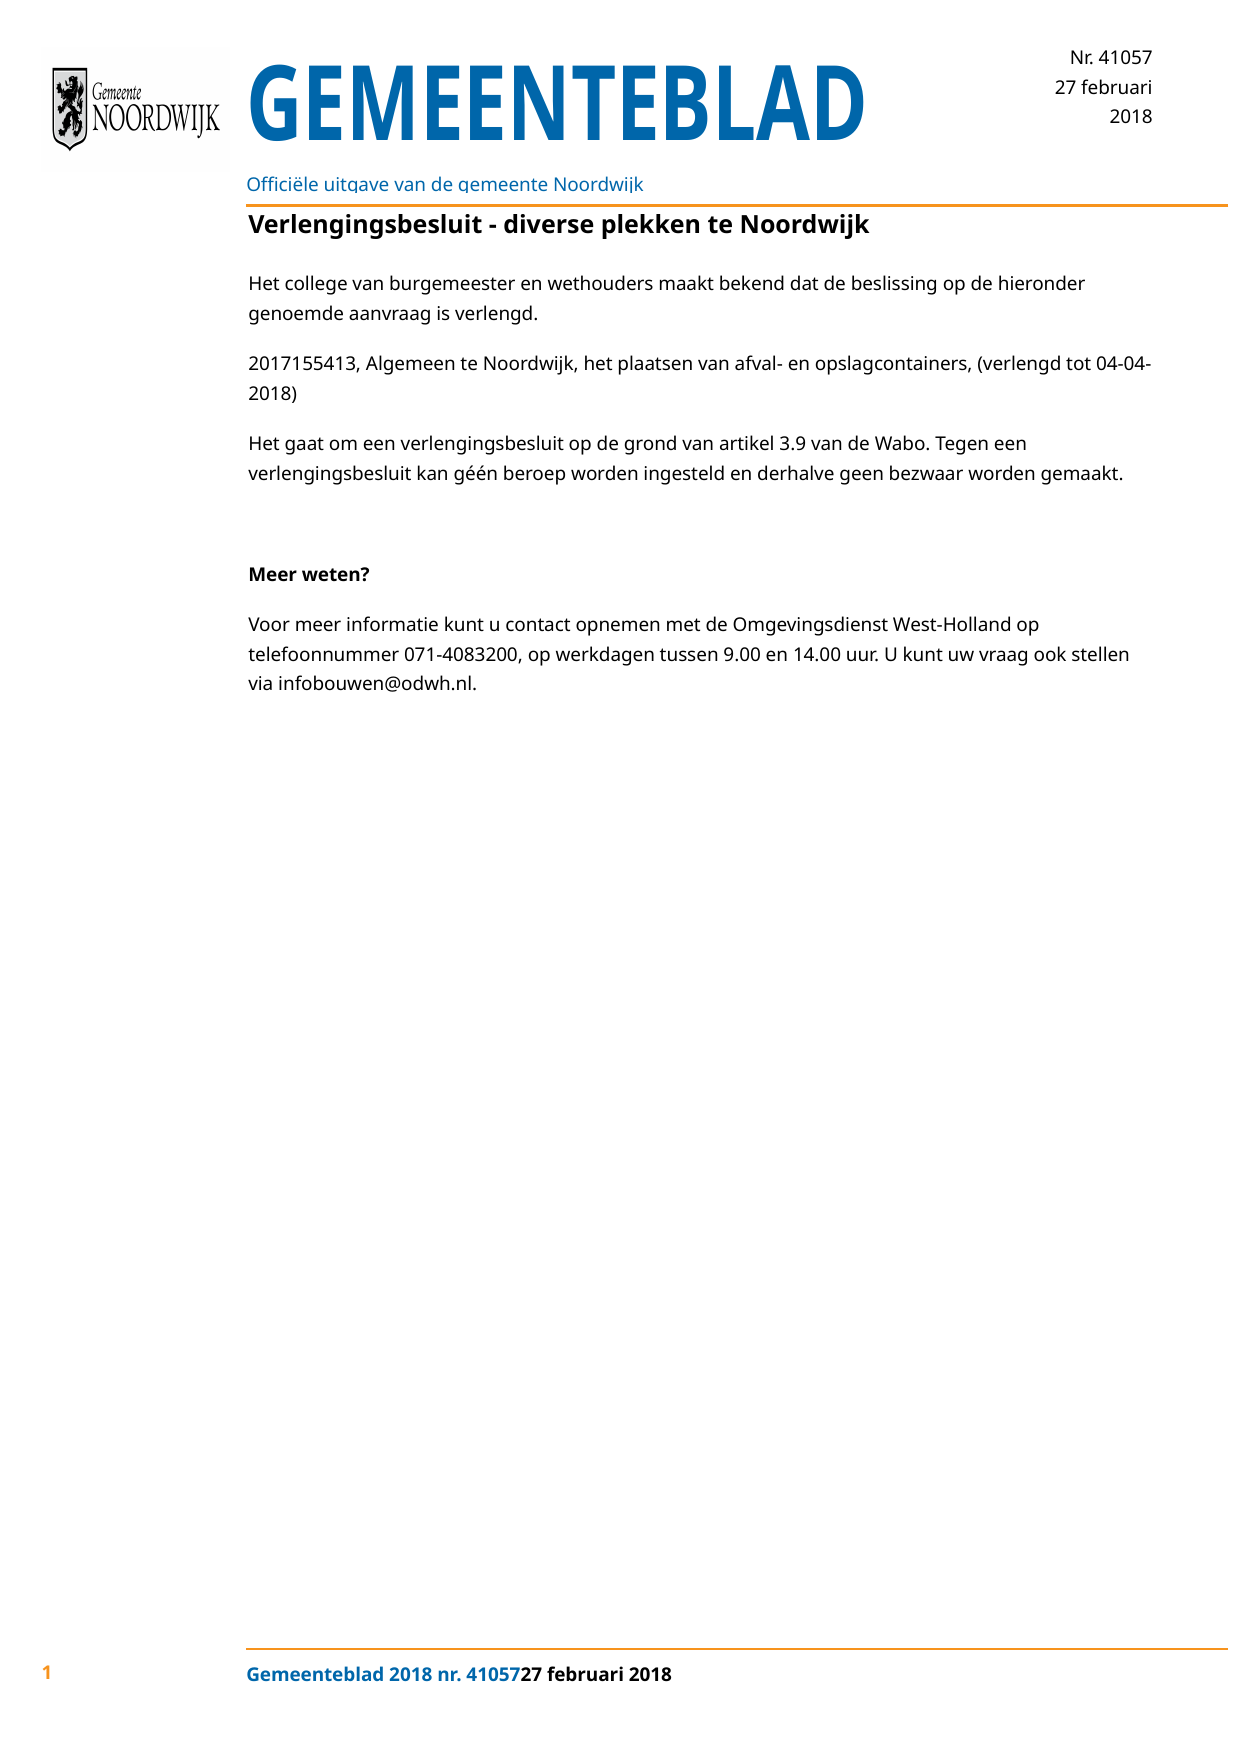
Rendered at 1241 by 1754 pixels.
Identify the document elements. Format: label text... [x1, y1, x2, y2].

text Verlengingsbesluit - diverse plekken te Noordwijk [248, 207, 1152, 241]
picture [41, 47, 231, 172]
text Meer weten? [248, 561, 1152, 586]
text Het college van burgemeester en wethouders maakt bekend dat de beslissing op de hieronder genoemde aanvraag is verlengd. [248, 270, 1152, 326]
text Het gaat om een verlengingsbesluit op de grond van artikel 3.9 van de Wabo. Tegen een verlengingsbesluit kan géén beroep worden ingesteld en derhalve geen bezwaar worden gemaakt. [248, 430, 1152, 486]
text Voor meer informatie kunt u contact opnemen met de Omgevingsdienst West-Holland op telefoonnummer 071-4083200, op werkdagen tussen 9.00 en 14.00 uur. U kunt uw vraag ook stellen via infobouwen@odwh.nl. [248, 611, 1152, 696]
text 2017155413, Algemeen te Noordwijk, het plaatsen van afval- en opslagcontainers, (verlengd tot 04-04-2018) [248, 350, 1152, 406]
